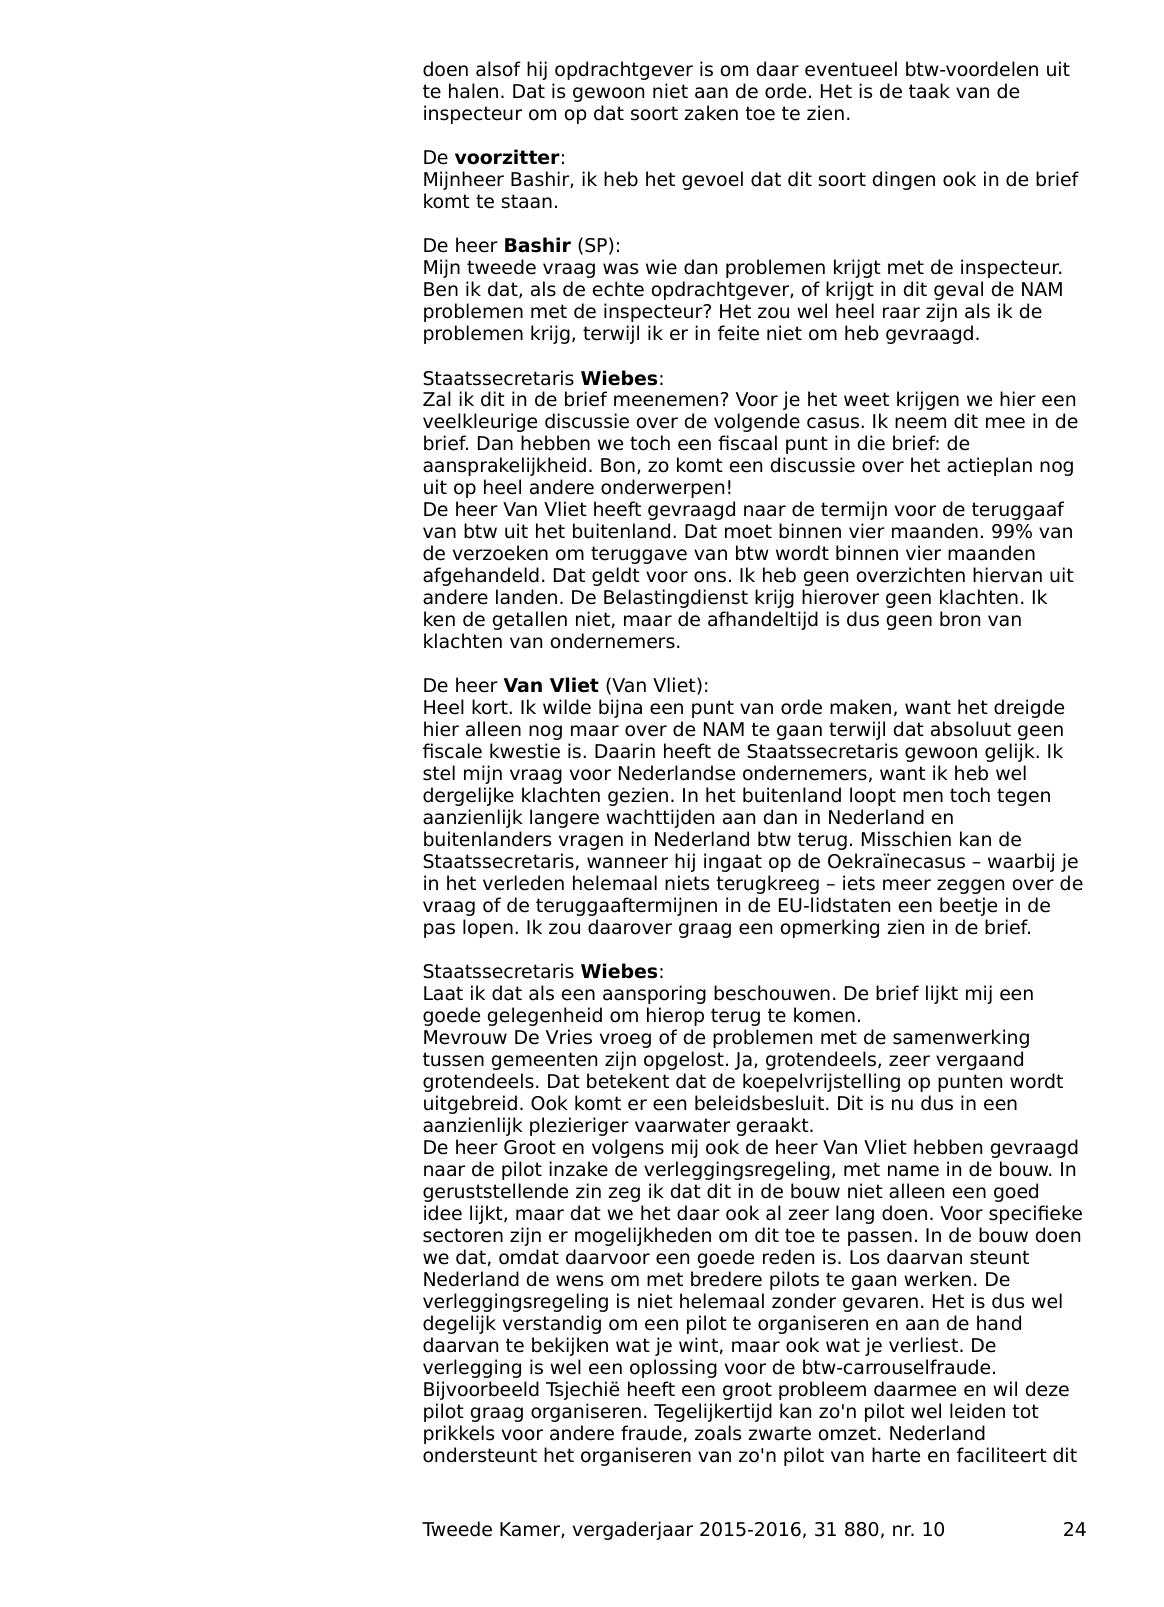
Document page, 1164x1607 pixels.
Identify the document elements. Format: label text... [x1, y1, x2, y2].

text De heer Van Vliet heeft gevraagd naar de termijn voor de teruggaaf van btw uit het buitenland. Dat moet binnen vier maanden. 99% van de verzoeken om teruggave van btw wordt binnen vier maanden afgehandeld. Dat geldt voor ons. Ik heb geen overzichten hiervan uit andere landen. De Belastingdienst krijg hierover geen klachten. Ik ken de getallen niet, maar de afhandeltijd is dus geen bron van klachten van ondernemers. [422, 499, 1087, 653]
text De heer Van Vliet (Van Vliet): [422, 675, 1087, 697]
text Mijnheer Bashir, ik heb het gevoel dat dit soort dingen ook in de brief komt te staan. [422, 169, 1087, 213]
text Mevrouw De Vries vroeg of de problemen met de samenwerking tussen gemeenten zijn opgelost. Ja, grotendeels, zeer vergaand grotendeels. Dat betekent dat de koepelvrijstelling op punten wordt uitgebreid. Ook komt er een beleidsbesluit. Dit is nu dus in een aanzienlijk plezieriger vaarwater geraakt. [422, 1027, 1087, 1137]
text Mijn tweede vraag was wie dan problemen krijgt met de inspecteur. Ben ik dat, als de echte opdrachtgever, of krijgt in dit geval de NAM problemen met de inspecteur? Het zou wel heel raar zijn als ik de problemen krijg, terwijl ik er in feite niet om heb gevraagd. [422, 257, 1087, 345]
text Zal ik dit in de brief meenemen? Voor je het weet krijgen we hier een veelkleurige discussie over de volgende casus. Ik neem dit mee in de brief. Dan hebben we toch een fiscaal punt in die brief: de aansprakelijkheid. Bon, zo komt een discussie over het actieplan nog uit op heel andere onderwerpen! [422, 389, 1087, 499]
text De heer Groot en volgens mij ook de heer Van Vliet hebben gevraagd naar de pilot inzake de verleggingsregeling, met name in de bouw. In geruststellende zin zeg ik dat dit in de bouw niet alleen een goed idee lijkt, maar dat we het daar ook al zeer lang doen. Voor specifieke sectoren zijn er mogelijkheden om dit toe te passen. In de bouw doen we dat, omdat daarvoor een goede reden is. Los daarvan steunt Nederland de wens om met bredere pilots te gaan werken. De verleggingsregeling is niet helemaal zonder gevaren. Het is dus wel degelijk verstandig om een pilot te organiseren en aan de hand daarvan te bekijken wat je wint, maar ook wat je verliest. De verlegging is wel een oplossing voor de btw-carrouselfraude. Bijvoorbeeld Tsjechië heeft een groot probleem daarmee en wil deze pilot graag organiseren. Tegelijkertijd kan zo'n pilot wel leiden tot prikkels voor andere fraude, zoals zwarte omzet. Nederland ondersteunt het organiseren van zo'n pilot van harte en faciliteert dit [422, 1137, 1087, 1467]
text De heer Bashir (SP): [422, 235, 1087, 257]
text doen alsof hij opdrachtgever is om daar eventueel btw-voordelen uit te halen. Dat is gewoon niet aan de orde. Het is de taak van de inspecteur om op dat soort zaken toe te zien. [422, 59, 1087, 125]
text De voorzitter: [422, 147, 1087, 169]
text Staatssecretaris Wiebes: [422, 367, 1087, 389]
text Laat ik dat als een aansporing beschouwen. De brief lijkt mij een goede gelegenheid om hierop terug te komen. [422, 983, 1087, 1027]
text Heel kort. Ik wilde bijna een punt van orde maken, want het dreigde hier alleen nog maar over de NAM te gaan terwijl dat absoluut geen fiscale kwestie is. Daarin heeft de Staatssecretaris gewoon gelijk. Ik stel mijn vraag voor Nederlandse ondernemers, want ik heb wel dergelijke klachten gezien. In het buitenland loopt men toch tegen aanzienlijk langere wachttijden aan dan in Nederland en buitenlanders vragen in Nederland btw terug. Misschien kan de Staatssecretaris, wanneer hij ingaat op de Oekraïnecasus – waarbij je in het verleden helemaal niets terugkreeg – iets meer zeggen over de vraag of de teruggaaftermijnen in de EU-lidstaten een beetje in de pas lopen. Ik zou daarover graag een opmerking zien in de brief. [422, 697, 1087, 939]
text Staatssecretaris Wiebes: [422, 961, 1087, 983]
